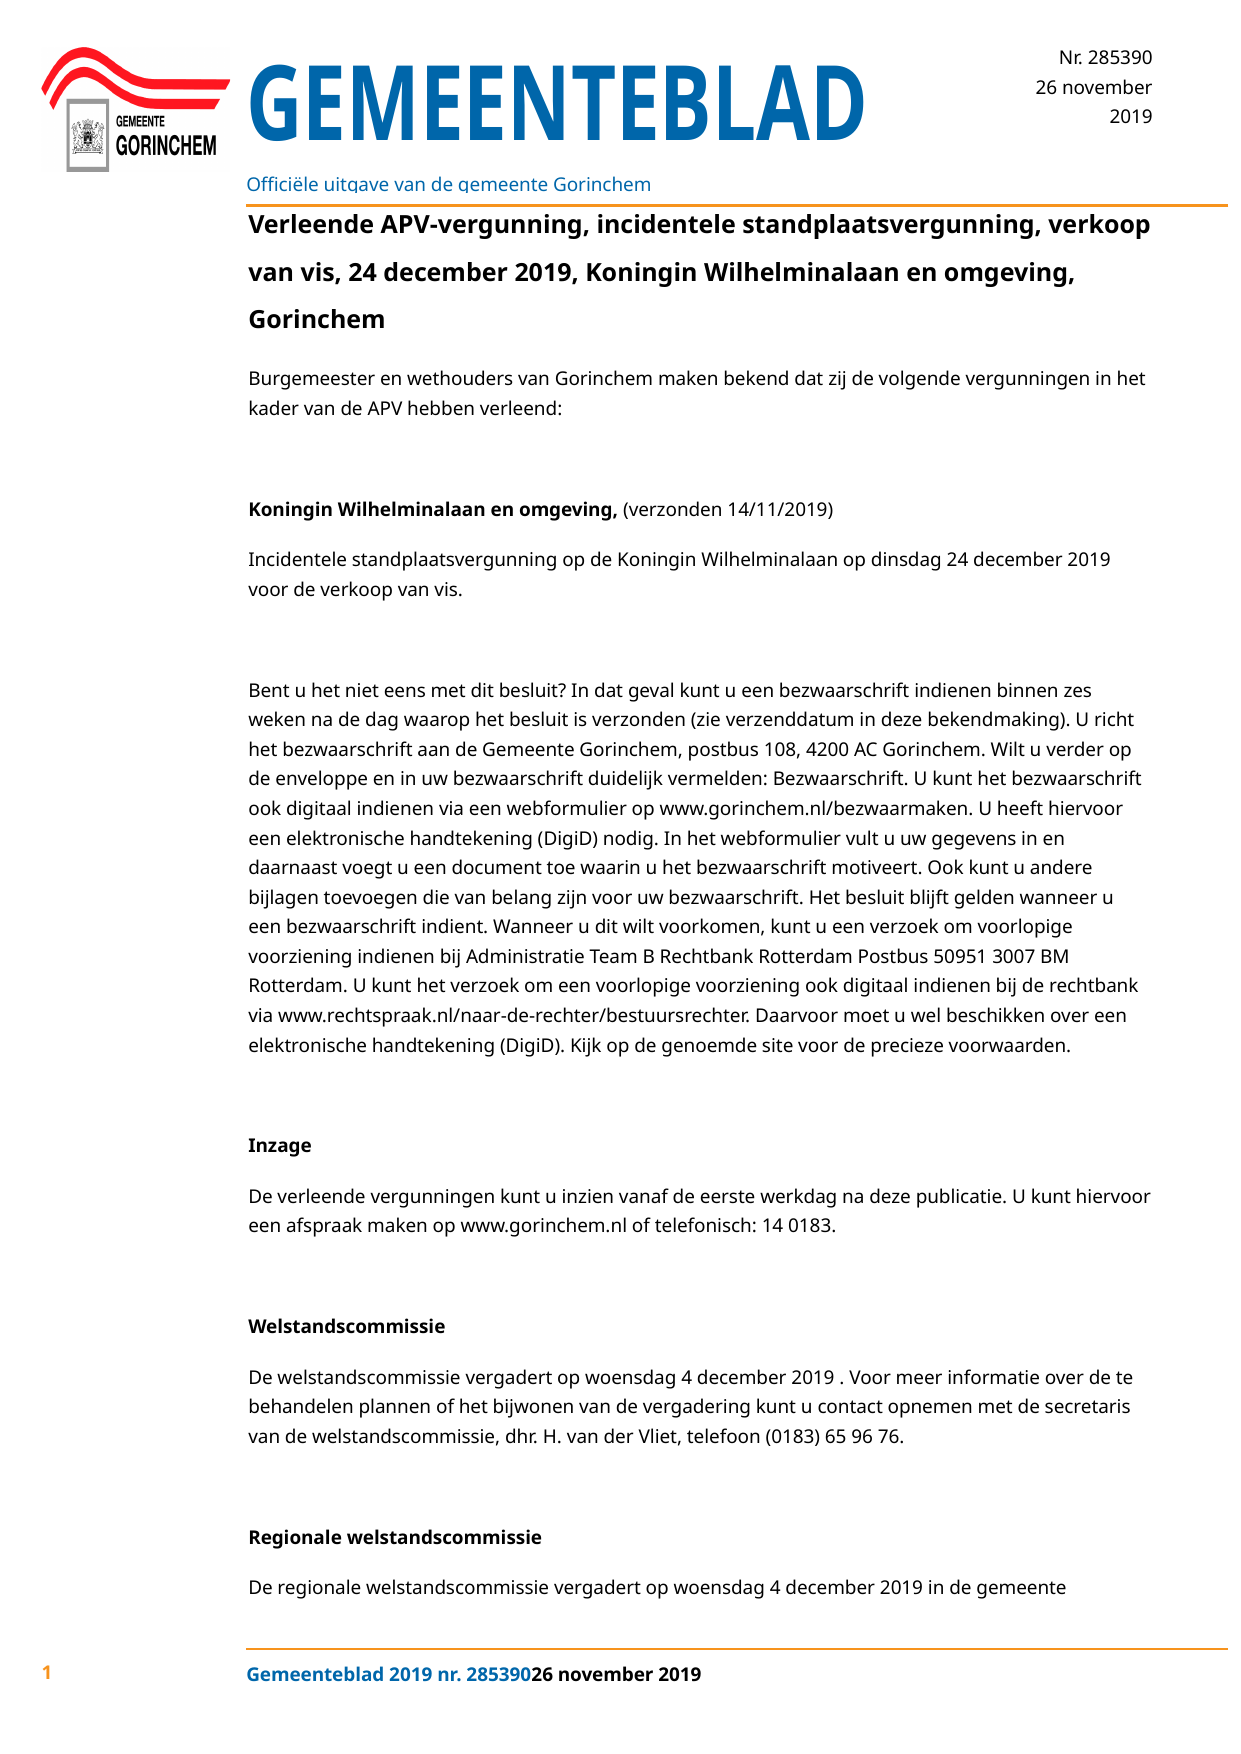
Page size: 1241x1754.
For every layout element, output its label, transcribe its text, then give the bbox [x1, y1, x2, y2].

text Inzage [248, 1133, 1152, 1158]
text Koningin Wilhelminalaan en omgeving, (verzonden 14/11/2019) [248, 496, 1152, 522]
text Incidentele standplaatsvergunning op de Koningin Wilhelminalaan op dinsdag 24 december 2019 voor de verkoop van vis. [248, 546, 1152, 602]
picture [41, 47, 231, 172]
text Regionale welstandscommissie [248, 1524, 1152, 1549]
text De regionale welstandscommissie vergadert op woensdag 4 december 2019 in de gemeente [248, 1574, 1152, 1600]
text De welstandscommissie vergadert op woensdag 4 december 2019 . Voor meer informatie over de te behandelen plannen of het bijwonen van de vergadering kunt u contact opnemen met de secretaris van de welstandscommissie, dhr. H. van der Vliet, telefoon (0183) 65 96 76. [248, 1364, 1152, 1449]
text Verleende APV-vergunning, incidentele standplaatsvergunning, verkoop van vis, 24 december 2019, Koningin Wilhelminalaan en omgeving, Gorinchem [248, 207, 1152, 336]
text De verleende vergunningen kunt u inzien vanaf de eerste werkdag na deze publicatie. U kunt hiervoor een afspraak maken op www.gorinchem.nl of telefonisch: 14 0183. [248, 1183, 1152, 1238]
text Bent u het niet eens met dit besluit? In dat geval kunt u een bezwaarschrift indienen binnen zes weken na de dag waarop het besluit is verzonden (zie verzenddatum in deze bekendmaking). U richt het bezwaarschrift aan de Gemeente Gorinchem, postbus 108, 4200 AC Gorinchem. Wilt u verder op de enveloppe en in uw bezwaarschrift duidelijk vermelden: Bezwaarschrift. U kunt het bezwaarschrift ook digitaal indienen via een webformulier op www.gorinchem.nl/bezwaarmaken. U heeft hiervoor een elektronische handtekening (DigiD) nodig. In het webformulier vult u uw gegevens in en daarnaast voegt u een document toe waarin u het bezwaarschrift motiveert. Ook kunt u andere bijlagen toevoegen die van belang zijn voor uw bezwaarschrift. Het besluit blijft gelden wanneer u een bezwaarschrift indient. Wanneer u dit wilt voorkomen, kunt u een verzoek om voorlopige voorziening indienen bij Administratie Team B Rechtbank Rotterdam Postbus 50951 3007 BM Rotterdam. U kunt het verzoek om een voorlopige voorziening ook digitaal indienen bij de rechtbank via www.rechtspraak.nl/naar-de-rechter/bestuursrechter. Daarvoor moet u wel beschikken over een elektronische handtekening (DigiD). Kijk op de genoemde site voor de precieze voorwaarden. [248, 677, 1152, 1057]
text Burgemeester en wethouders van Gorinchem maken bekend dat zij de volgende vergunningen in het kader van de APV hebben verleend: [248, 366, 1152, 421]
text Welstandscommissie [248, 1313, 1152, 1339]
